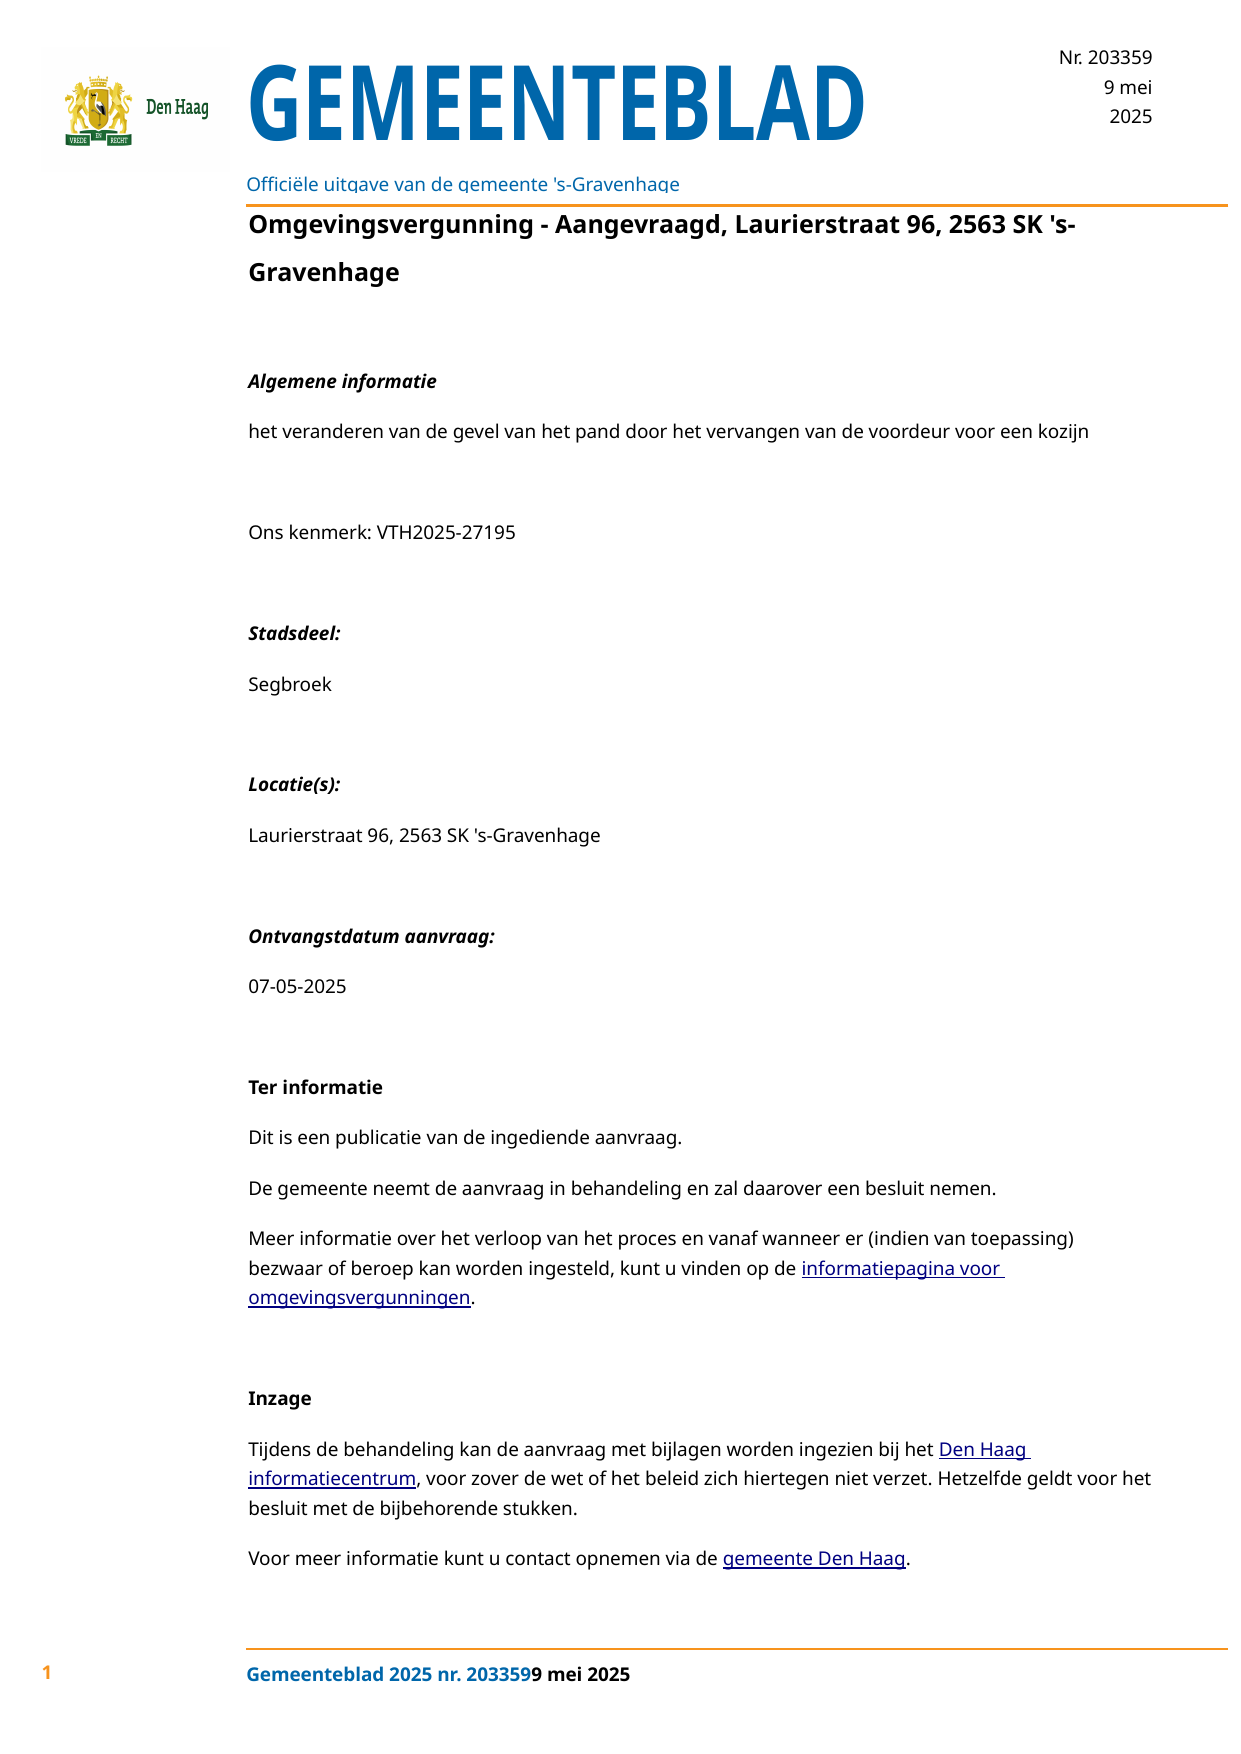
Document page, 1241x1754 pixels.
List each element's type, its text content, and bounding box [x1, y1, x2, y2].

text Ter informatie [248, 1074, 1152, 1100]
text De gemeente neemt de aanvraag in behandeling en zal daarover een besluit nemen. [248, 1175, 1152, 1201]
picture [41, 47, 231, 172]
text Meer informatie over het verloop van het proces en vanaf wanneer er (indien van toepassing) bezwaar of beroep kan worden ingesteld, kunt u vinden op de informatiepagina voor omgevingsvergunningen. [248, 1225, 1152, 1310]
text Ontvangstdatum aanvraag: [248, 923, 1152, 949]
text 07-05-2025 [248, 973, 1152, 999]
text Tijdens de behandeling kan de aanvraag met bijlagen worden ingezien bij het Den Haag informatiecentrum, voor zover de wet of het beleid zich hiertegen niet verzet. Hetzelfde geldt voor het besluit met de bijbehorende stukken. [248, 1436, 1152, 1521]
text Inzage [248, 1385, 1152, 1411]
text Dit is een publicatie van de ingediende aanvraag. [248, 1124, 1152, 1150]
text Laurierstraat 96, 2563 SK 's-Gravenhage [248, 822, 1152, 848]
text Ons kenmerk: VTH2025-27195 [248, 519, 1152, 545]
text Omgevingsvergunning - Aangevraagd, Laurierstraat 96, 2563 SK 's-Gravenhage [248, 207, 1152, 288]
text Algemene informatie [248, 368, 1152, 394]
text Locatie(s): [248, 772, 1152, 797]
text Stadsdeel: [248, 620, 1152, 646]
text Segbroek [248, 671, 1152, 697]
text Voor meer informatie kunt u contact opnemen via de gemeente Den Haag. [248, 1545, 1152, 1571]
text het veranderen van de gevel van het pand door het vervangen van de voordeur voor een kozijn [248, 419, 1152, 444]
